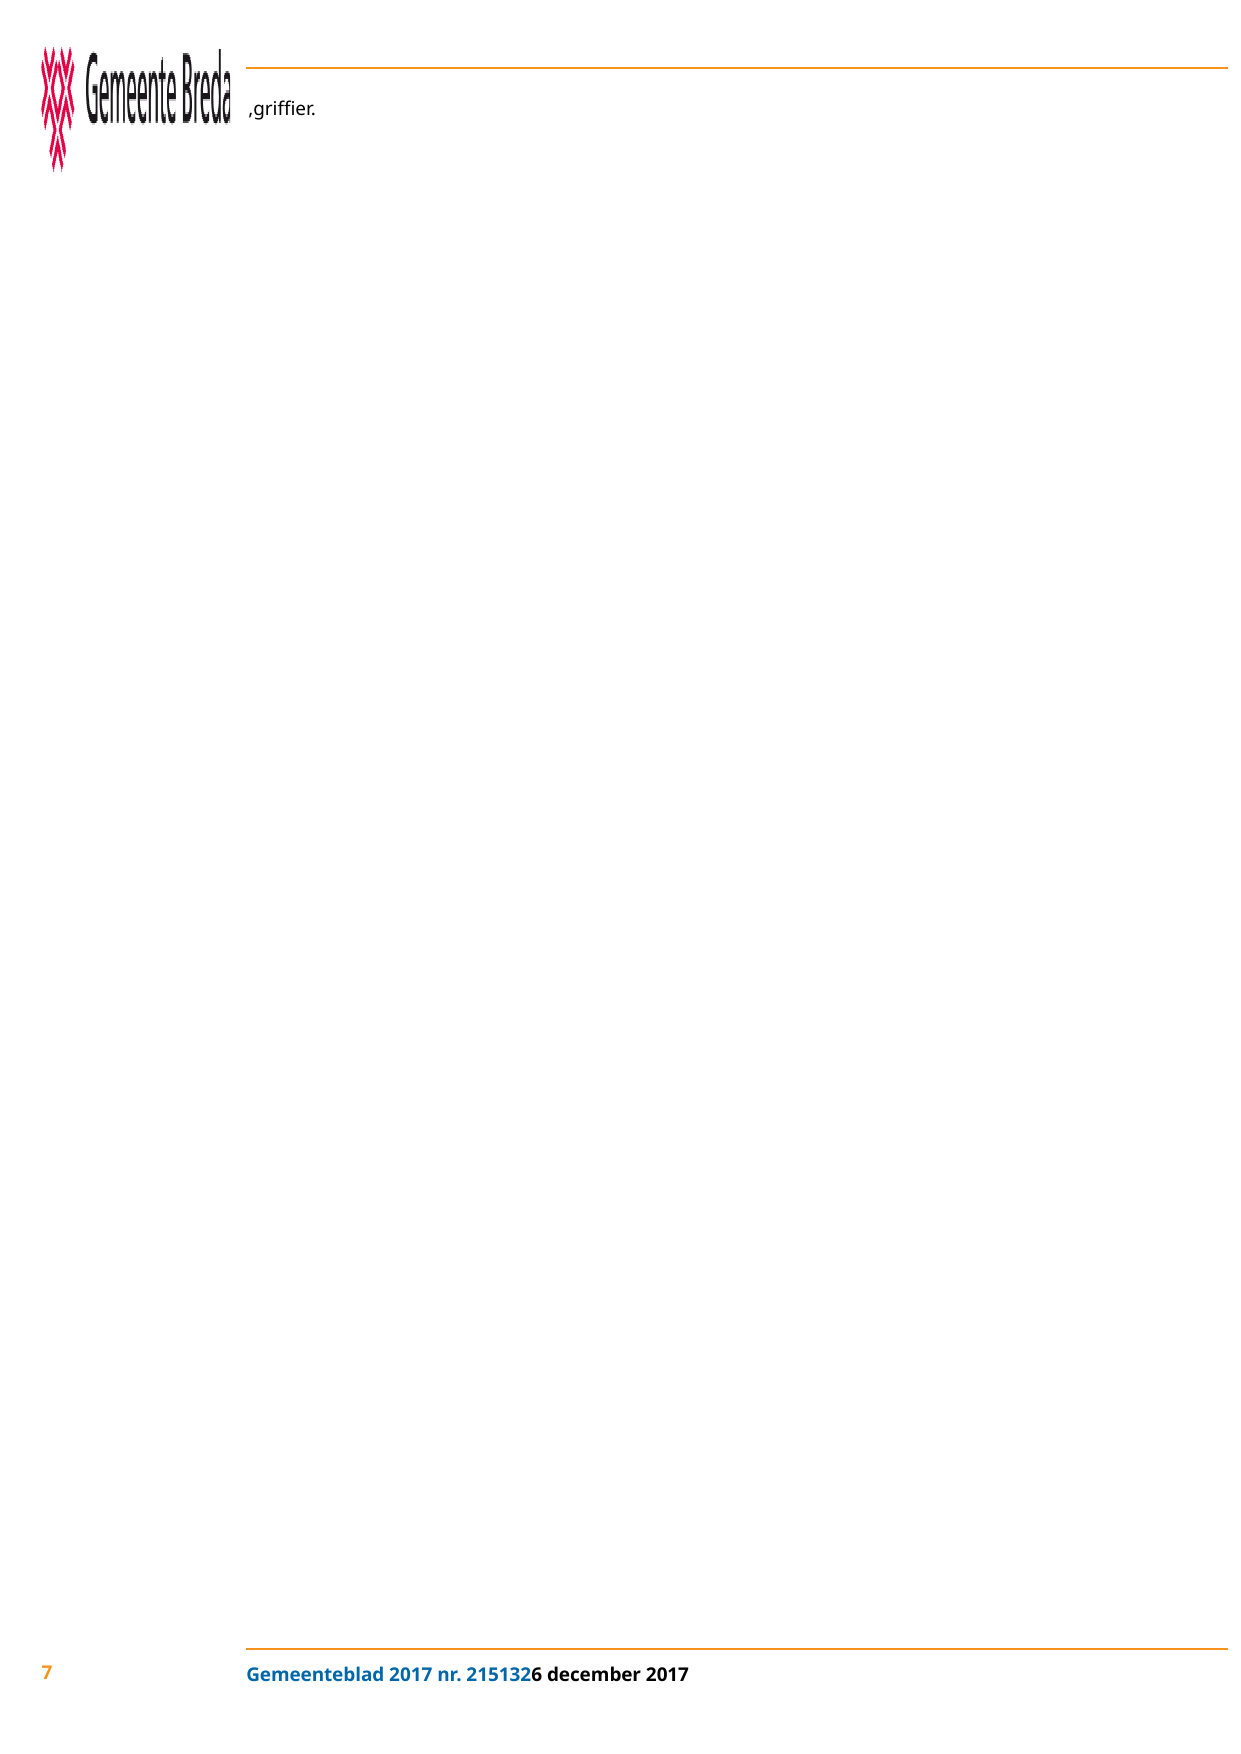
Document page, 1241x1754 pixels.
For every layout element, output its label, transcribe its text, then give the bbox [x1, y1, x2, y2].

picture [41, 47, 231, 172]
text ,griffier. [248, 95, 1152, 121]
